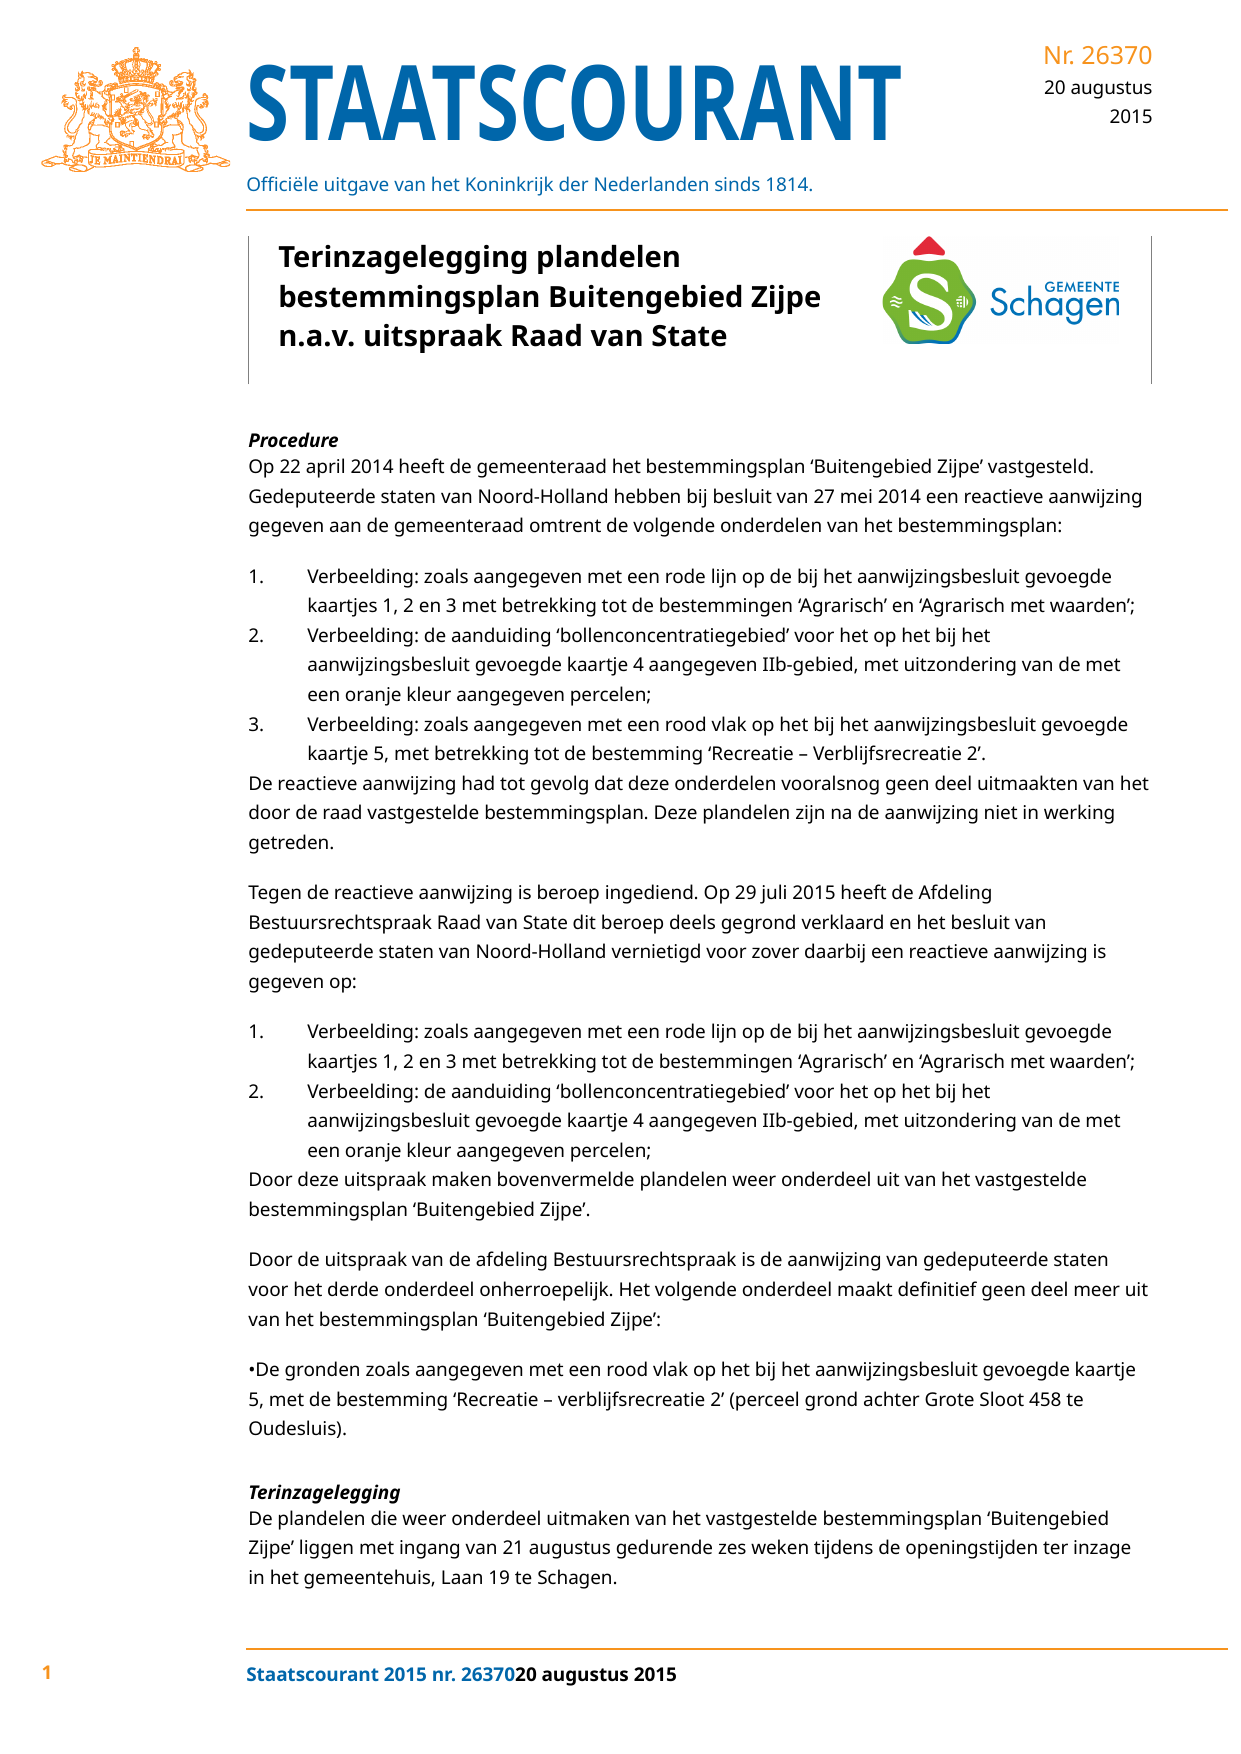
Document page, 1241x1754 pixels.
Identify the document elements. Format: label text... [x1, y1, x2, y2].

text Terinzagelegging [248, 1479, 1152, 1505]
text Procedure [248, 427, 1152, 453]
picture [41, 47, 231, 172]
text De plandelen die weer onderdeel uitmaken van het vastgestelde bestemmingsplan ‘Buitengebied Zijpe’ liggen met ingang van 21 augustus gedurende zes weken tijdens de openingstijden ter inzage in het gemeentehuis, Laan 19 te Schagen. [248, 1505, 1152, 1590]
text Door deze uitspraak maken bovenvermelde plandelen weer onderdeel uit van het vastgestelde bestemmingsplan ‘Buitengebied Zijpe’. [248, 1167, 1152, 1222]
table_header Terinzagelegging plandelen bestemmingsplan Buitengebied Zijpe n.a.v. uitspraak Raad van State [249, 236, 850, 384]
picture [882, 236, 1119, 344]
text De reactieve aanwijzing had tot gevolg dat deze onderdelen vooralsnog geen deel uitmaakten van het door de raad vastgestelde bestemmingsplan. Deze plandelen zijn na de aanwijzing niet in werking getreden. [248, 770, 1152, 855]
list Verbeelding: de aanduiding ‘bollenconcentratiegebied’ voor het op het bij het aanwijzingsbesluit gevoegde kaartje 4 aangegeven IIb-gebied, met uitzondering van de met een oranje kleur aangegeven percelen; [248, 622, 1152, 707]
text Door de uitspraak van de afdeling Bestuursrechtspraak is de aanwijzing van gedeputeerde staten voor het derde onderdeel onherroepelijk. Het volgende onderdeel maakt definitief geen deel meer uit van het bestemmingsplan ‘Buitengebied Zijpe’: [248, 1247, 1152, 1331]
list Verbeelding: zoals aangegeven met een rode lijn op de bij het aanwijzingsbesluit gevoegde kaartjes 1, 2 en 3 met betrekking tot de bestemmingen ‘Agrarisch’ en ‘Agrarisch met waarden’; [248, 1019, 1152, 1074]
list Verbeelding: zoals aangegeven met een rood vlak op het bij het aanwijzingsbesluit gevoegde kaartje 5, met betrekking tot de bestemming ‘Recreatie – Verblijfsrecreatie 2’. [248, 711, 1152, 766]
text Op 22 april 2014 heeft de gemeenteraad het bestemmingsplan ‘Buitengebied Zijpe’ vastgesteld. Gedeputeerde staten van Noord-Holland hebben bij besluit van 27 mei 2014 een reactieve aanwijzing gegeven aan de gemeenteraad omtrent de volgende onderdelen van het bestemmingsplan: [248, 453, 1152, 538]
text Tegen de reactieve aanwijzing is beroep ingediend. Op 29 juli 2015 heeft de Afdeling Bestuursrechtspraak Raad van State dit beroep deels gegrond verklaard en het besluit van gedeputeerde staten van Noord-Holland vernietigd voor zover daarbij een reactieve aanwijzing is gegeven op: [248, 879, 1152, 994]
table_header [850, 236, 1151, 384]
list Verbeelding: de aanduiding ‘bollenconcentratiegebied’ voor het op het bij het aanwijzingsbesluit gevoegde kaartje 4 aangegeven IIb-gebied, met uitzondering van de met een oranje kleur aangegeven percelen; [248, 1078, 1152, 1163]
text •De gronden zoals aangegeven met een rood vlak op het bij het aanwijzingsbesluit gevoegde kaartje 5, met de bestemming ‘Recreatie – verblijfsrecreatie 2’ (perceel grond achter Grote Sloot 458 te Oudesluis). [248, 1356, 1152, 1441]
list Verbeelding: zoals aangegeven met een rode lijn op de bij het aanwijzingsbesluit gevoegde kaartjes 1, 2 en 3 met betrekking tot de bestemmingen ‘Agrarisch’ en ‘Agrarisch met waarden’; [248, 563, 1152, 618]
